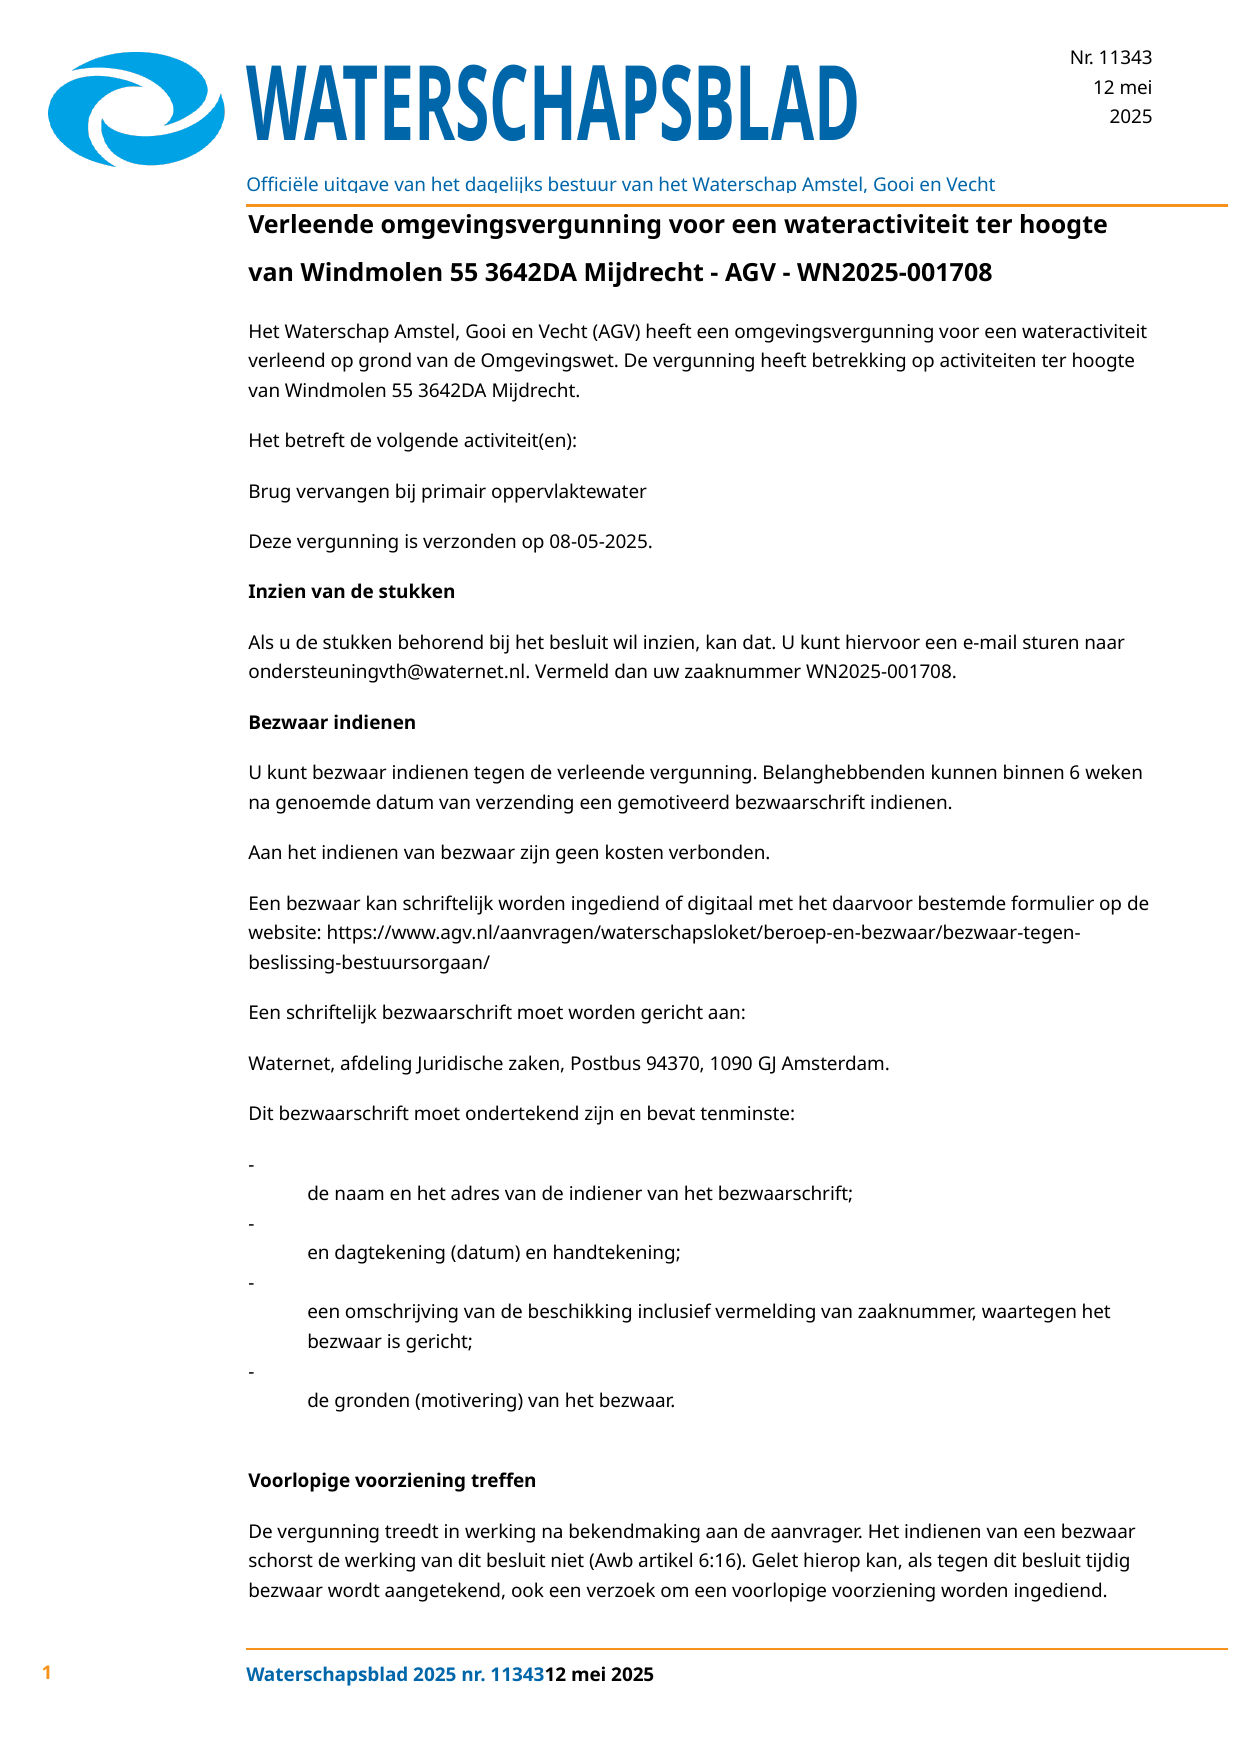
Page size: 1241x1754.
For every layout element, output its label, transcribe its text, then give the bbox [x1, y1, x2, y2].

text Deze vergunning is verzonden op 08-05-2025. [248, 528, 1152, 554]
list een omschrijving van de beschikking inclusief vermelding van zaaknummer, waartegen het bezwaar is gericht; [248, 1299, 1152, 1354]
text De vergunning treedt in werking na bekendmaking aan de aanvrager. Het indienen van een bezwaar schorst de werking van dit besluit niet (Awb artikel 6:16). Gelet hierop kan, als tegen dit besluit tijdig bezwaar wordt aangetekend, ook een verzoek om een voorlopige voorziening worden ingediend. [248, 1518, 1152, 1603]
text Het betreft de volgende activiteit(en): [248, 427, 1152, 453]
text U kunt bezwaar indienen tegen de verleende vergunning. Belanghebbenden kunnen binnen 6 weken na genoemde datum van verzending een gemotiveerd bezwaarschrift indienen. [248, 759, 1152, 815]
list en dagtekening (datum) en handtekening; [248, 1239, 1152, 1265]
picture [41, 47, 231, 172]
list de gronden (motivering) van het bezwaar. [248, 1387, 1152, 1413]
text Bezwaar indienen [248, 709, 1152, 735]
text Voorlopige voorziening treffen [248, 1467, 1152, 1493]
text Dit bezwaarschrift moet ondertekend zijn en bevat tenminste: [248, 1100, 1152, 1126]
text Inzien van de stukken [248, 579, 1152, 604]
text Een schriftelijk bezwaarschrift moet worden gericht aan: [248, 999, 1152, 1025]
text Als u de stukken behorend bij het besluit wil inzien, kan dat. U kunt hiervoor een e-mail sturen naar ondersteuningvth@waternet.nl. Vermeld dan uw zaaknummer WN2025-001708. [248, 629, 1152, 684]
list de naam en het adres van de indiener van het bezwaarschrift; [248, 1180, 1152, 1206]
text Aan het indienen van bezwaar zijn geen kosten verbonden. [248, 839, 1152, 865]
text Brug vervangen bij primair oppervlaktewater [248, 478, 1152, 504]
text Waternet, afdeling Juridische zaken, Postbus 94370, 1090 GJ Amsterdam. [248, 1050, 1152, 1076]
text Een bezwaar kan schriftelijk worden ingediend of digitaal met het daarvoor bestemde formulier op de website: https://www.agv.nl/aanvragen/waterschapsloket/beroep-en-bezwaar/bezwaar-tegen-beslissing-bestuursorgaan/ [248, 890, 1152, 975]
text Verleende omgevingsvergunning voor een wateractiviteit ter hoogte van Windmolen 55 3642DA Mijdrecht - AGV - WN2025-001708 [248, 207, 1152, 288]
text Het Waterschap Amstel, Gooi en Vecht (AGV) heeft een omgevingsvergunning voor een wateractiviteit verleend op grond van de Omgevingswet. De vergunning heeft betrekking op activiteiten ter hoogte van Windmolen 55 3642DA Mijdrecht. [248, 318, 1152, 403]
